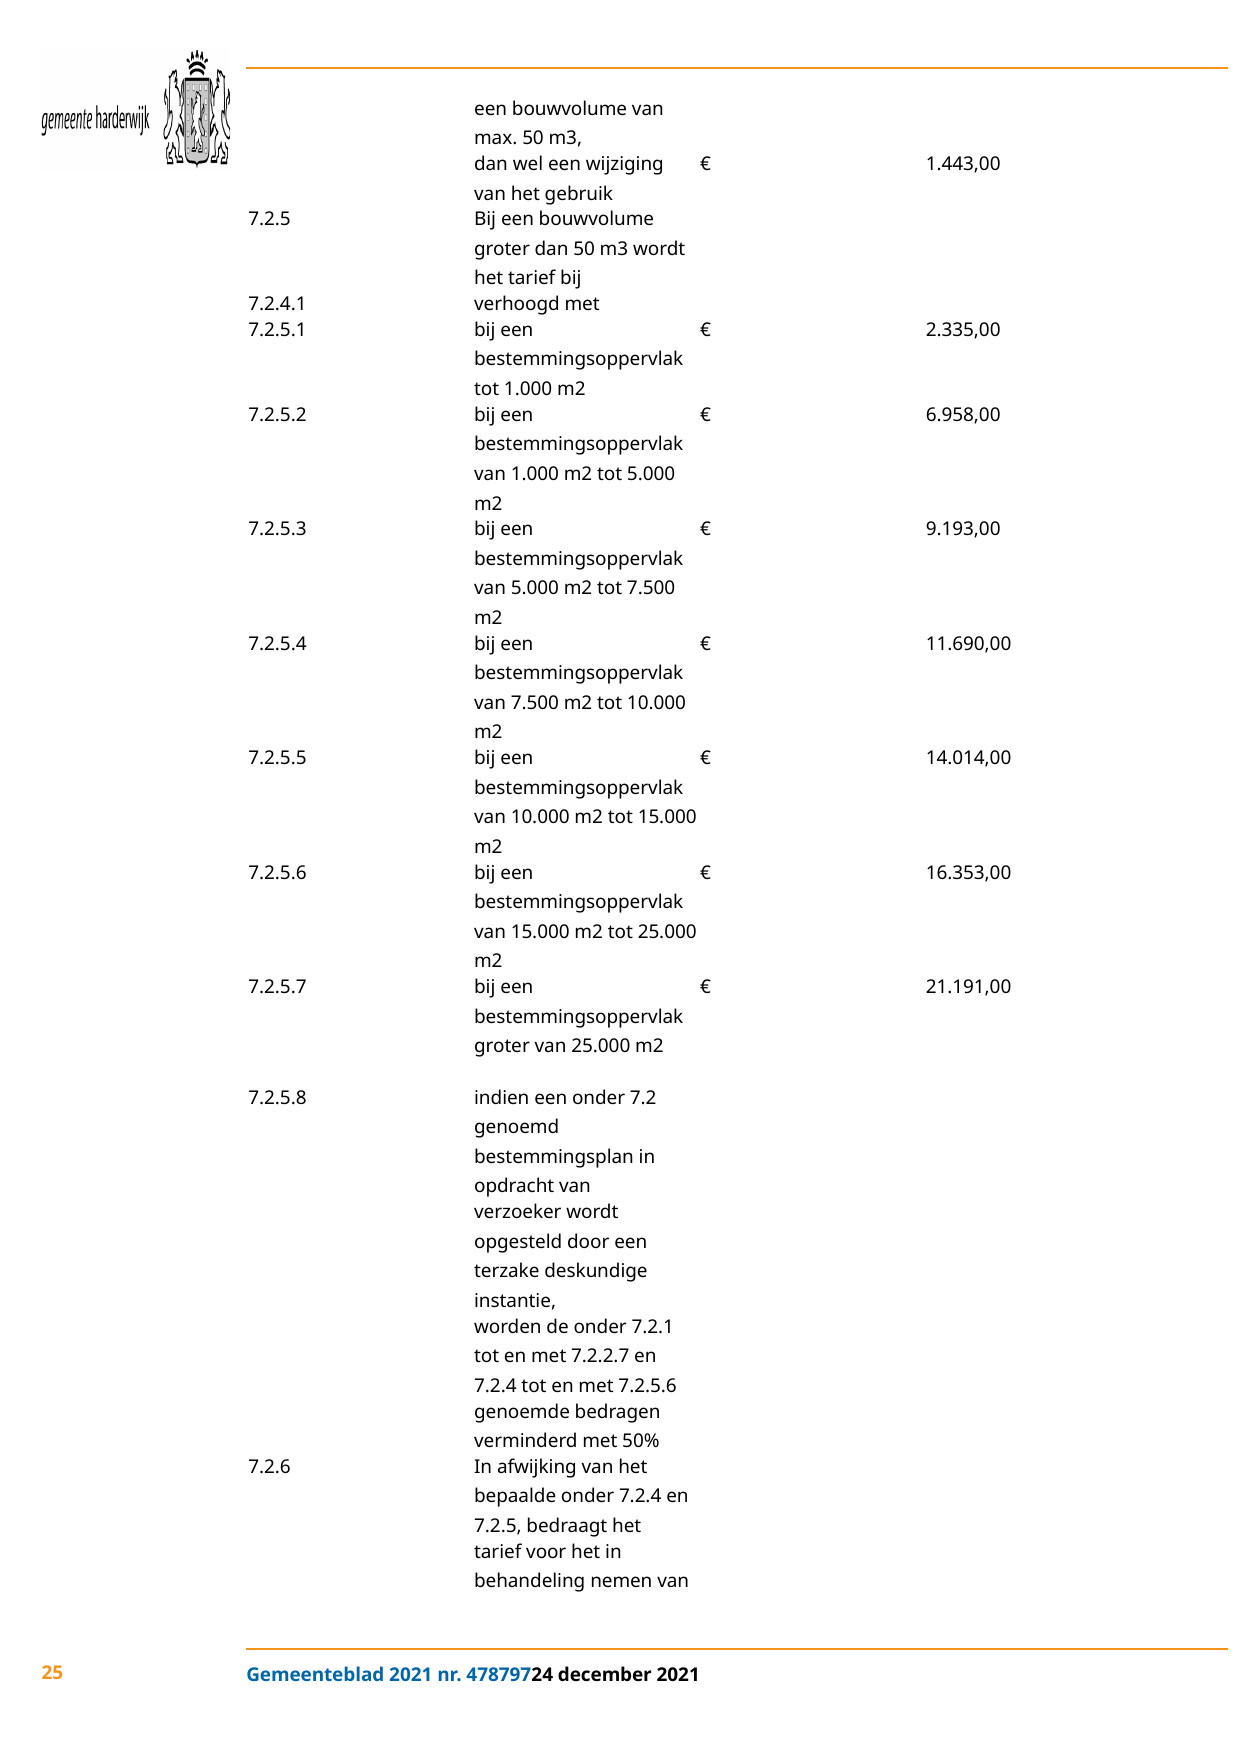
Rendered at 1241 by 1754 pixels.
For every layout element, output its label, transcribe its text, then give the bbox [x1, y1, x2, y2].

table_cell 7.2.4.1 [248, 290, 474, 316]
table_cell 14.014,00 [926, 744, 1152, 859]
table_cell 21.191,00 [926, 973, 1152, 1058]
table_cell bij een bestemmingsoppervlak groter van 25.000 m2 [474, 973, 700, 1058]
table_cell In afwijking van het bepaalde onder 7.2.4 en 7.2.5, bedraagt het [474, 1453, 700, 1538]
table_cell bij een bestemmingsoppervlak van 10.000 m2 tot 15.000 m2 [474, 744, 700, 859]
table_cell [926, 1538, 1152, 1593]
table_cell 7.2.5.7 [248, 973, 474, 1058]
table_cell [700, 1058, 926, 1084]
table_cell [700, 1538, 926, 1593]
table_cell € [700, 150, 926, 205]
table_cell indien een onder 7.2 genoemd bestemmingsplan in opdracht van [474, 1084, 700, 1198]
table_cell € [700, 859, 926, 973]
table_cell 2.335,00 [926, 316, 1152, 401]
table_cell 9.193,00 [926, 515, 1152, 630]
picture [41, 47, 231, 172]
table_cell 7.2.5.1 [248, 316, 474, 401]
table_cell verhoogd met [474, 290, 700, 316]
table_cell [248, 1398, 474, 1453]
table_cell [700, 95, 926, 150]
table_cell [248, 150, 474, 205]
table_cell € [700, 630, 926, 744]
table_cell [926, 1313, 1152, 1398]
table_cell [248, 1058, 474, 1084]
table_cell [248, 1538, 474, 1593]
table_cell [248, 95, 474, 150]
table_cell € [700, 401, 926, 515]
table_cell [926, 290, 1152, 316]
table_cell [700, 290, 926, 316]
table_cell € [700, 973, 926, 1058]
table_cell dan wel een wijziging van het gebruik [474, 150, 700, 205]
table_cell een bouwvolume van max. 50 m3, [474, 95, 700, 150]
table_cell 7.2.5.8 [248, 1084, 474, 1198]
table_cell € [700, 744, 926, 859]
table_cell 7.2.6 [248, 1453, 474, 1538]
table_cell 6.958,00 [926, 401, 1152, 515]
table_cell bij een bestemmingsoppervlak van 15.000 m2 tot 25.000 m2 [474, 859, 700, 973]
table_cell [474, 1058, 700, 1084]
table_cell Bij een bouwvolume groter dan 50 m3 wordt het tarief bij [474, 205, 700, 290]
table_cell 7.2.5.4 [248, 630, 474, 744]
table_cell worden de onder 7.2.1 tot en met 7.2.2.7 en 7.2.4 tot en met 7.2.5.6 [474, 1313, 700, 1398]
table_cell 7.2.5.3 [248, 515, 474, 630]
table_cell verzoeker wordt opgesteld door een terzake deskundige instantie, [474, 1199, 700, 1313]
table_cell bij een bestemmingsoppervlak van 5.000 m2 tot 7.500 m2 [474, 515, 700, 630]
table_cell 7.2.5 [248, 205, 474, 290]
table_cell 16.353,00 [926, 859, 1152, 973]
table_cell 7.2.5.5 [248, 744, 474, 859]
table_cell 11.690,00 [926, 630, 1152, 744]
table_cell 7.2.5.6 [248, 859, 474, 973]
table_cell [248, 1313, 474, 1398]
table_cell [700, 205, 926, 290]
table_cell [926, 1398, 1152, 1453]
table_cell [700, 1453, 926, 1538]
table_cell bij een bestemmingsoppervlak tot 1.000 m2 [474, 316, 700, 401]
table_cell [926, 1084, 1152, 1198]
table_cell [926, 1453, 1152, 1538]
table_cell € [700, 316, 926, 401]
table_cell 1.443,00 [926, 150, 1152, 205]
table_cell [700, 1199, 926, 1313]
table_cell [926, 205, 1152, 290]
table_cell bij een bestemmingsoppervlak van 7.500 m2 tot 10.000 m2 [474, 630, 700, 744]
table_cell [248, 1199, 474, 1313]
table_cell [700, 1313, 926, 1398]
table_cell [700, 1398, 926, 1453]
table_cell bij een bestemmingsoppervlak van 1.000 m2 tot 5.000 m2 [474, 401, 700, 515]
table_cell [926, 95, 1152, 150]
table_cell 7.2.5.2 [248, 401, 474, 515]
table_cell tarief voor het in behandeling nemen van [474, 1538, 700, 1593]
table_cell genoemde bedragen verminderd met 50% [474, 1398, 700, 1453]
table_cell [700, 1084, 926, 1198]
table_cell [926, 1058, 1152, 1084]
table_cell [926, 1199, 1152, 1313]
table_cell € [700, 515, 926, 630]
